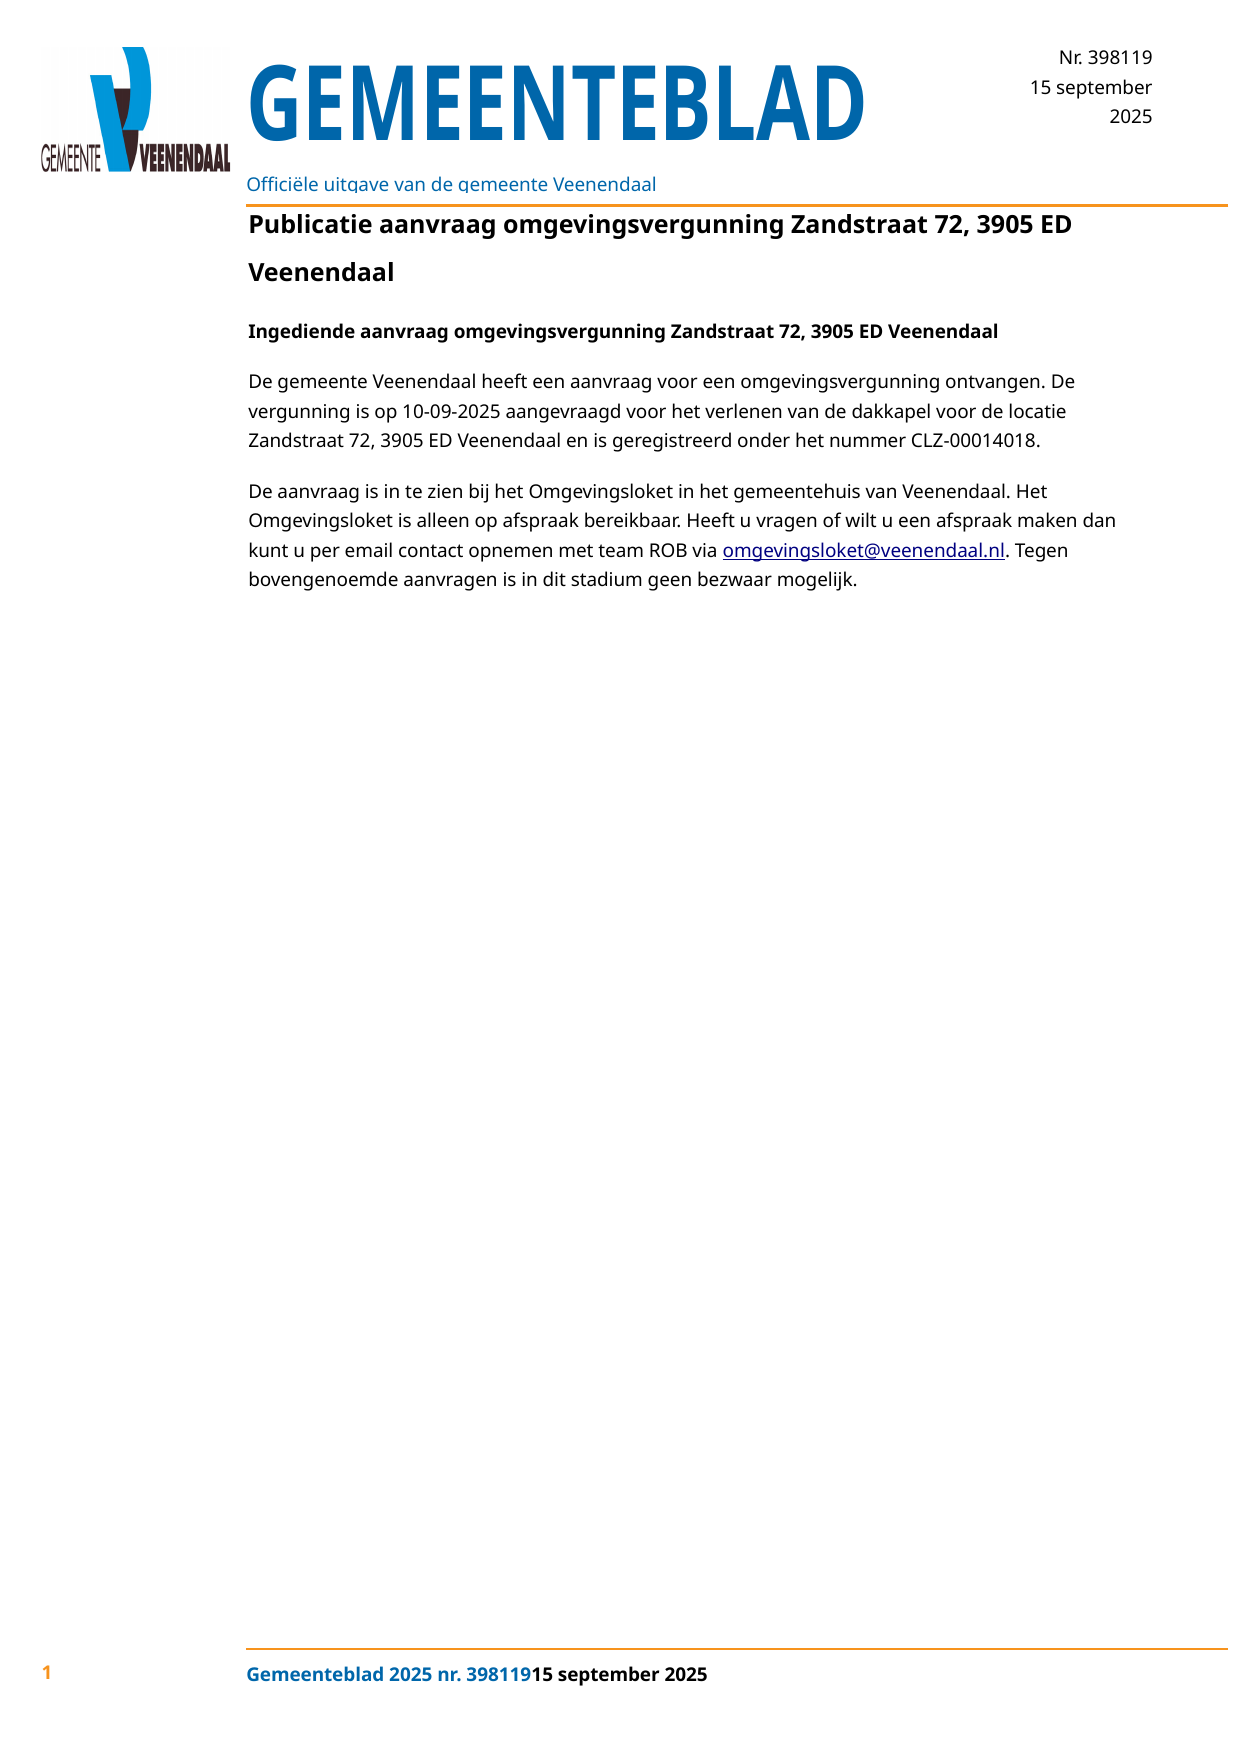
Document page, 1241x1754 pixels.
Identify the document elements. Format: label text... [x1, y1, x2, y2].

text Publicatie aanvraag omgevingsvergunning Zandstraat 72, 3905 ED Veenendaal [248, 207, 1152, 288]
text De aanvraag is in te zien bij het Omgevingsloket in het gemeentehuis van Veenendaal. Het Omgevingsloket is alleen op afspraak bereikbaar. Heeft u vragen of wilt u een afspraak maken dan kunt u per email contact opnemen met team ROB via omgevingsloket@veenendaal.nl. Tegen bovengenoemde aanvragen is in dit stadium geen bezwaar mogelijk. [248, 478, 1152, 592]
picture [41, 47, 130, 172]
text Ingediende aanvraag omgevingsvergunning Zandstraat 72, 3905 ED Veenendaal [248, 318, 1152, 344]
text De gemeente Veenendaal heeft een aanvraag voor een omgevingsvergunning ontvangen. De vergunning is op 10-09-2025 aangevraagd voor het verlenen van de dakkapel voor de locatie Zandstraat 72, 3905 ED Veenendaal en is geregistreerd onder het nummer CLZ-00014018. [248, 368, 1152, 453]
picture [123, 47, 231, 172]
